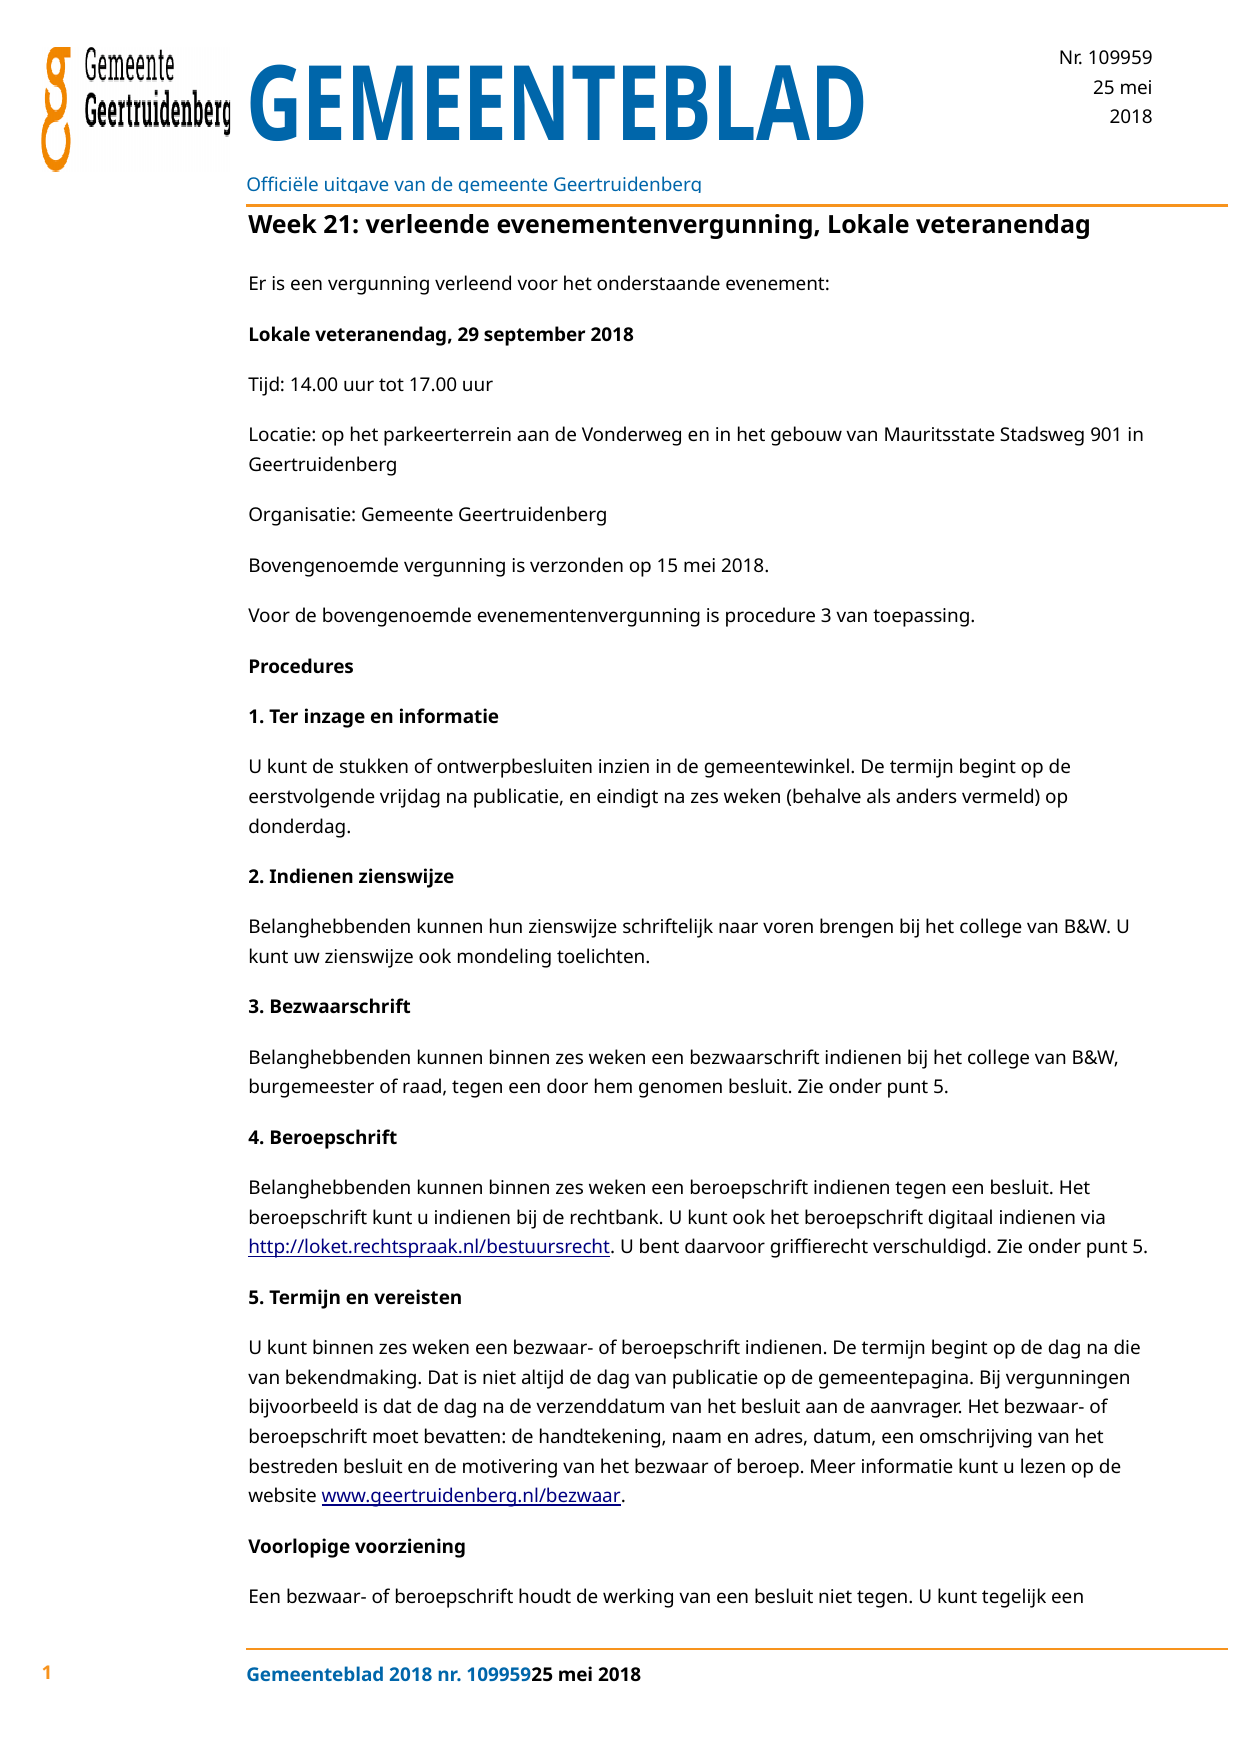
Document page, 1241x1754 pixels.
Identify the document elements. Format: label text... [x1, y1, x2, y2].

text Belanghebbenden kunnen binnen zes weken een bezwaarschrift indienen bij het college van B&W, burgemeester of raad, tegen een door hem genomen besluit. Zie onder punt 5. [248, 1044, 1152, 1099]
text U kunt de stukken of ontwerpbesluiten inzien in de gemeentewinkel. De termijn begint op de eerstvolgende vrijdag na publicatie, en eindigt na zes weken (behalve als anders vermeld) op donderdag. [248, 754, 1152, 838]
text Voor de bovengenoemde evenementenvergunning is procedure 3 van toepassing. [248, 602, 1152, 628]
text Een bezwaar- of beroepschrift houdt de werking van een besluit niet tegen. U kunt tegelijk een [248, 1583, 1152, 1609]
text 2. Indienen zienswijze [248, 863, 1152, 889]
text 3. Bezwaarschrift [248, 994, 1152, 1019]
text Belanghebbenden kunnen binnen zes weken een beroepschrift indienen tegen een besluit. Het beroepschrift kunt u indienen bij de rechtbank. U kunt ook het beroepschrift digitaal indienen via http://loket.rechtspraak.nl/bestuursrecht. U bent daarvoor griffierecht verschuldigd. Zie onder punt 5. [248, 1174, 1152, 1259]
text 1. Ter inzage en informatie [248, 703, 1152, 729]
text Voorlopige voorziening [248, 1533, 1152, 1558]
text Week 21: verleende evenementenvergunning, Lokale veteranendag [248, 207, 1152, 241]
text Tijd: 14.00 uur tot 17.00 uur [248, 371, 1152, 397]
text Lokale veteranendag, 29 september 2018 [248, 321, 1152, 346]
text 4. Beroepschrift [248, 1124, 1152, 1150]
text Organisatie: Gemeente Geertruidenberg [248, 502, 1152, 527]
text U kunt binnen zes weken een bezwaar- of beroepschrift indienen. De termijn begint op de dag na die van bekendmaking. Dat is niet altijd de dag van publicatie op de gemeentepagina. Bij vergunningen bijvoorbeeld is dat de dag na de verzenddatum van het besluit aan de aanvrager. Het bezwaar- of beroepschrift moet bevatten: de handtekening, naam en adres, datum, een omschrijving van het bestreden besluit en de motivering van het bezwaar of beroep. Meer informatie kunt u lezen op de website www.geertruidenberg.nl/bezwaar. [248, 1334, 1152, 1508]
text Procedures [248, 653, 1152, 678]
text Belanghebbenden kunnen hun zienswijze schriftelijk naar voren brengen bij het college van B&W. U kunt uw zienswijze ook mondeling toelichten. [248, 914, 1152, 969]
text Bovengenoemde vergunning is verzonden op 15 mei 2018. [248, 552, 1152, 578]
text Er is een vergunning verleend voor het onderstaande evenement: [248, 270, 1152, 296]
picture [41, 47, 231, 172]
text Locatie: op het parkeerterrein aan de Vonderweg en in het gebouw van Mauritsstate Stadsweg 901 in Geertruidenberg [248, 422, 1152, 477]
text 5. Termijn en vereisten [248, 1284, 1152, 1310]
